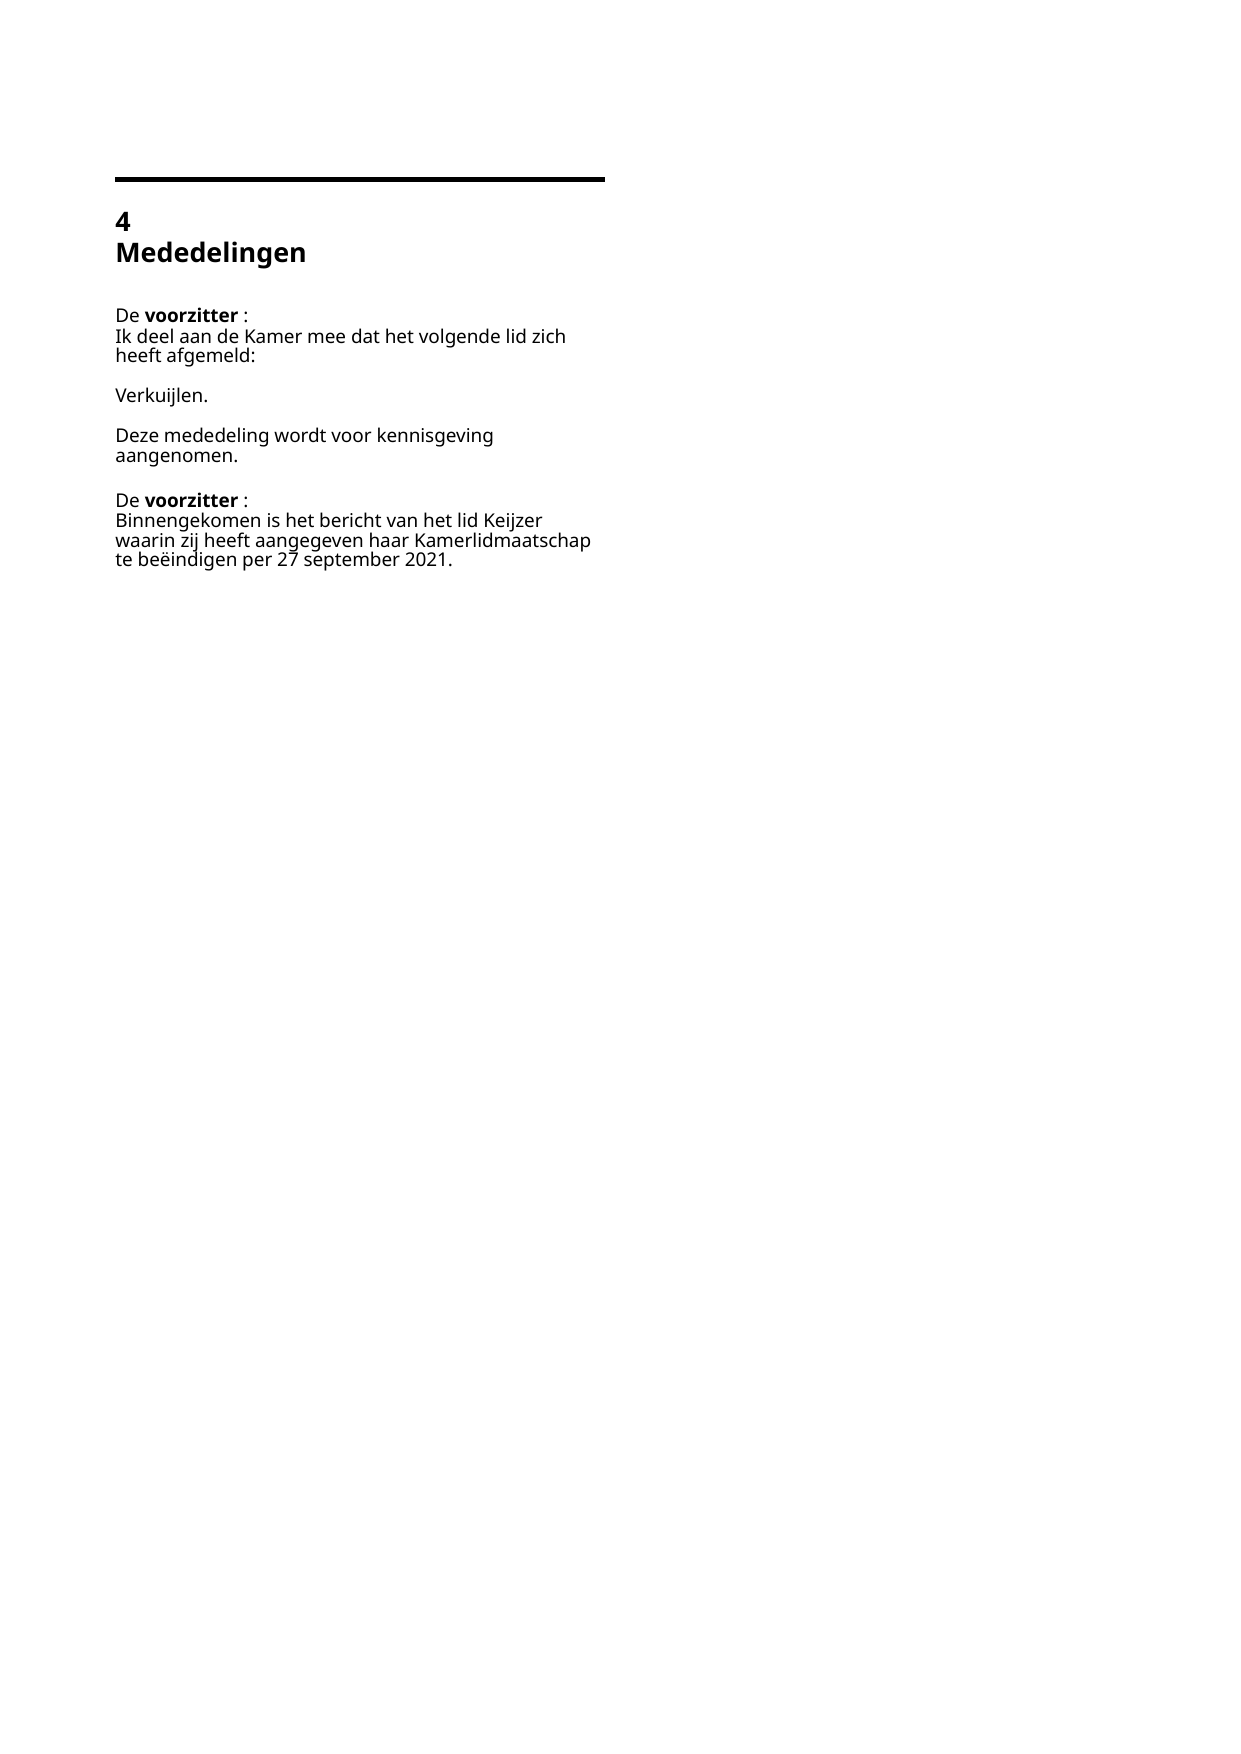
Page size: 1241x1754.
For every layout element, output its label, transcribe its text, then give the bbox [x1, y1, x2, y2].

text 4 [115, 203, 605, 239]
text Binnengekomen is het bericht van het lid Keijzer waarin zij heeft aangegeven haar Kamerlidmaatschap te beëindigen per 27 september 2021. [115, 512, 605, 570]
text Verkuijlen. [115, 387, 605, 407]
text De voorzitter : [115, 302, 605, 328]
text Ik deel aan de Kamer mee dat het volgende lid zich heeft afgemeld: [115, 328, 605, 367]
text Mededelingen [115, 239, 605, 283]
text Deze mededeling wordt voor kennisgeving aangenomen. [115, 427, 605, 466]
text De voorzitter : [115, 487, 605, 512]
